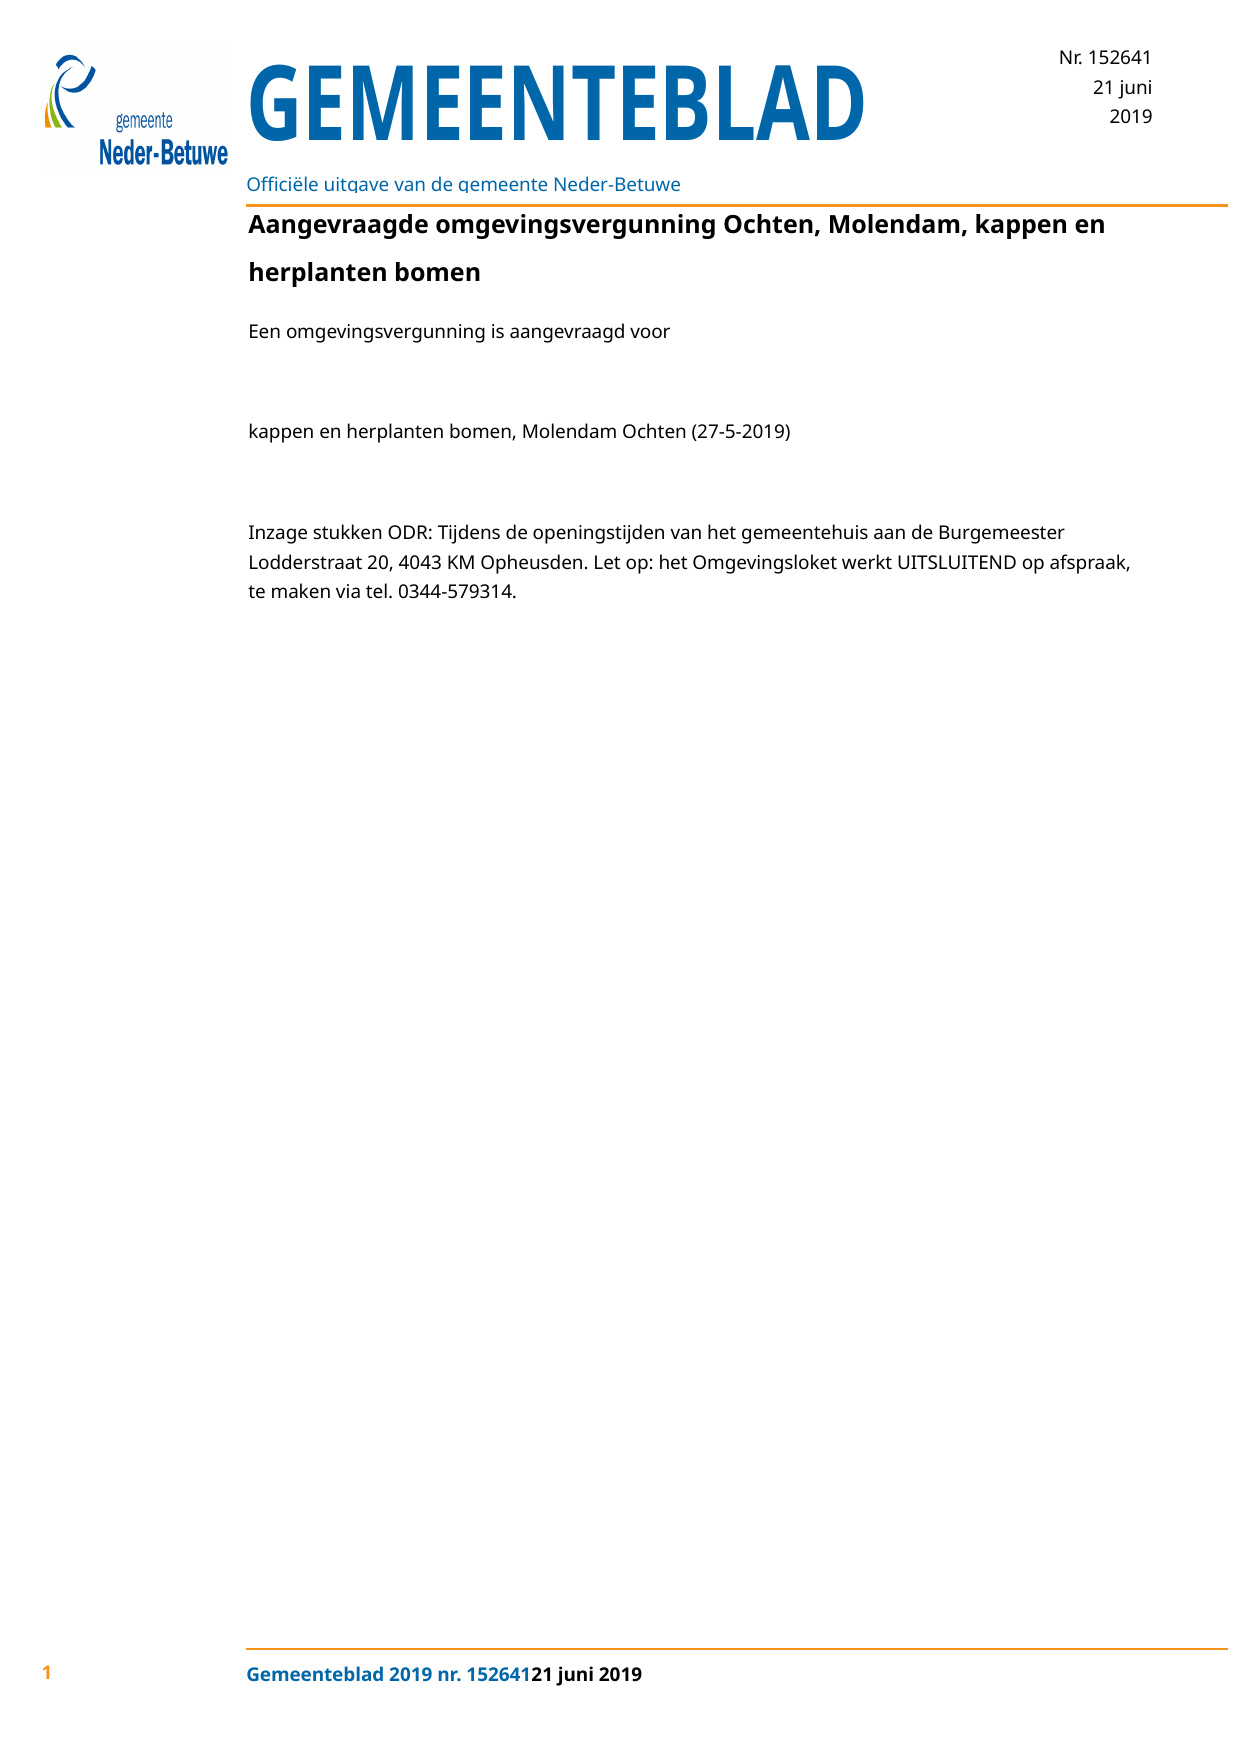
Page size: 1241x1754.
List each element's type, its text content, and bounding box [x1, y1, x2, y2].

text Een omgevingsvergunning is aangevraagd voor [248, 318, 1152, 344]
text Aangevraagde omgevingsvergunning Ochten, Molendam, kappen en herplanten bomen [248, 207, 1152, 288]
text Inzage stukken ODR: Tijdens de openingstijden van het gemeentehuis aan de Burgemeester Lodderstraat 20, 4043 KM Opheusden. Let op: het Omgevingsloket werkt UITSLUITEND op afspraak, te maken via tel. 0344-579314. [248, 519, 1152, 604]
picture [41, 47, 231, 172]
text kappen en herplanten bomen, Molendam Ochten (27-5-2019) [248, 419, 1152, 444]
